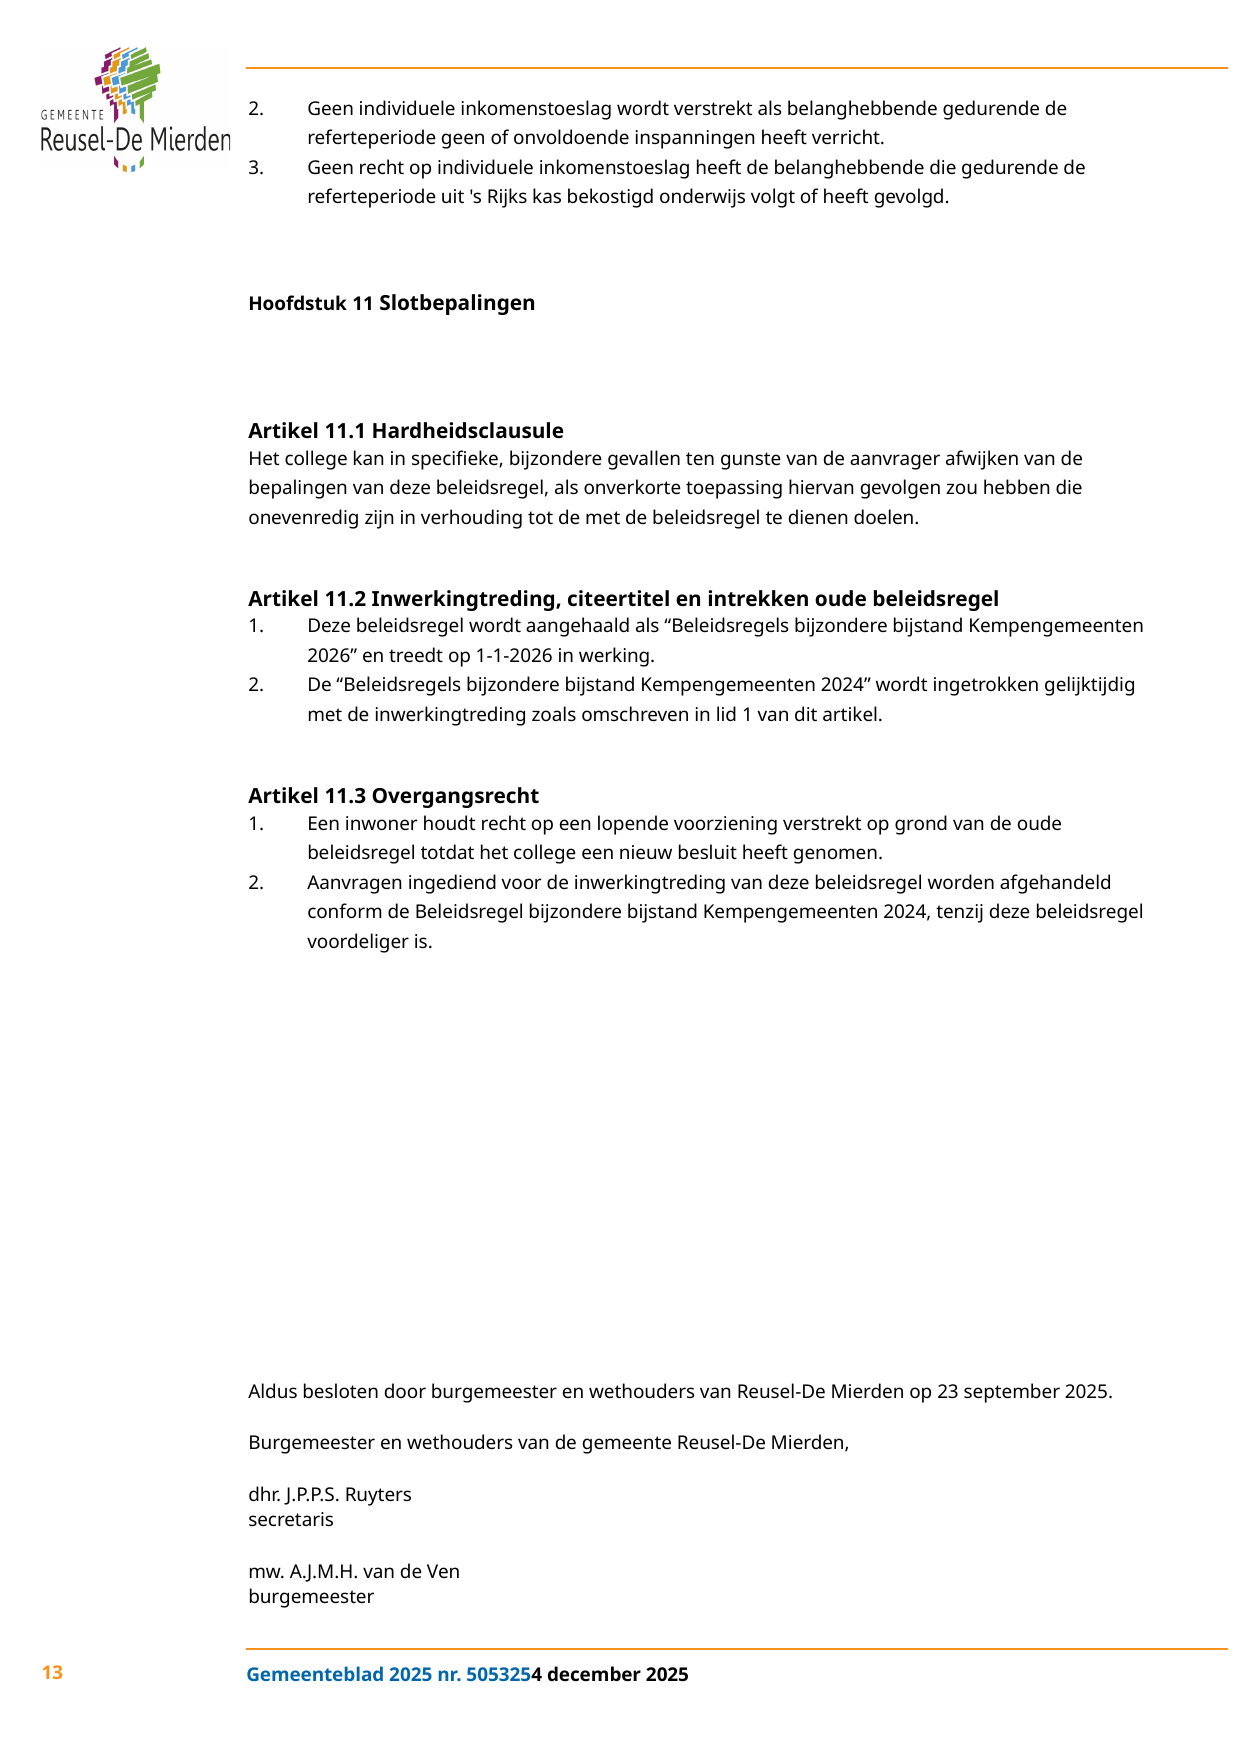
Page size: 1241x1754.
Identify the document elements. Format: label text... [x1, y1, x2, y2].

text secretaris [248, 1507, 1152, 1532]
text Artikel 11.3 Overgangsrecht [248, 781, 1152, 810]
list Geen recht op individuele inkomenstoeslag heeft de belanghebbende die gedurende de referteperiode uit 's Rijks kas bekostigd onderwijs volgt of heeft gevolgd. [248, 154, 1152, 209]
text Hoofdstuk 11 Slotbepalingen [248, 288, 1152, 317]
list Deze beleidsregel wordt aangehaald als “Beleidsregels bijzondere bijstand Kempengemeenten 2026” en treedt op 1-1-2026 in werking. [248, 612, 1152, 668]
list De “Beleidsregels bijzondere bijstand Kempengemeenten 2024” wordt ingetrokken gelijktijdig met de inwerkingtreding zoals omschreven in lid 1 van dit artikel. [248, 672, 1152, 727]
text Aldus besloten door burgemeester en wethouders van Reusel-De Mierden op 23 september 2025. [248, 1378, 1152, 1404]
list Geen individuele inkomenstoeslag wordt verstrekt als belanghebbende gedurende de referteperiode geen of onvoldoende inspanningen heeft verricht. [248, 95, 1152, 150]
text mw. A.J.M.H. van de Ven [248, 1558, 1152, 1584]
text burgemeester [248, 1584, 1152, 1609]
text Artikel 11.2 Inwerkingtreding, citeertitel en intrekken oude beleidsregel [248, 584, 1152, 612]
text dhr. J.P.P.S. Ruyters [248, 1481, 1152, 1507]
list Een inwoner houdt recht op een lopende voorziening verstrekt op grond van de oude beleidsregel totdat het college een nieuw besluit heeft genomen. [248, 810, 1152, 865]
text Artikel 11.1 Hardheidsclausule [248, 416, 1152, 445]
text Het college kan in specifieke, bijzondere gevallen ten gunste van de aanvrager afwijken van de bepalingen van deze beleidsregel, als onverkorte toepassing hiervan gevolgen zou hebben die onevenredig zijn in verhouding tot de met de beleidsregel te dienen doelen. [248, 445, 1152, 530]
text Burgemeester en wethouders van de gemeente Reusel-De Mierden, [248, 1429, 1152, 1455]
list Aanvragen ingediend voor de inwerkingtreding van deze beleidsregel worden afgehandeld conform de Beleidsregel bijzondere bijstand Kempengemeenten 2024, tenzij deze beleidsregel voordeliger is. [248, 869, 1152, 954]
picture [41, 47, 231, 172]
